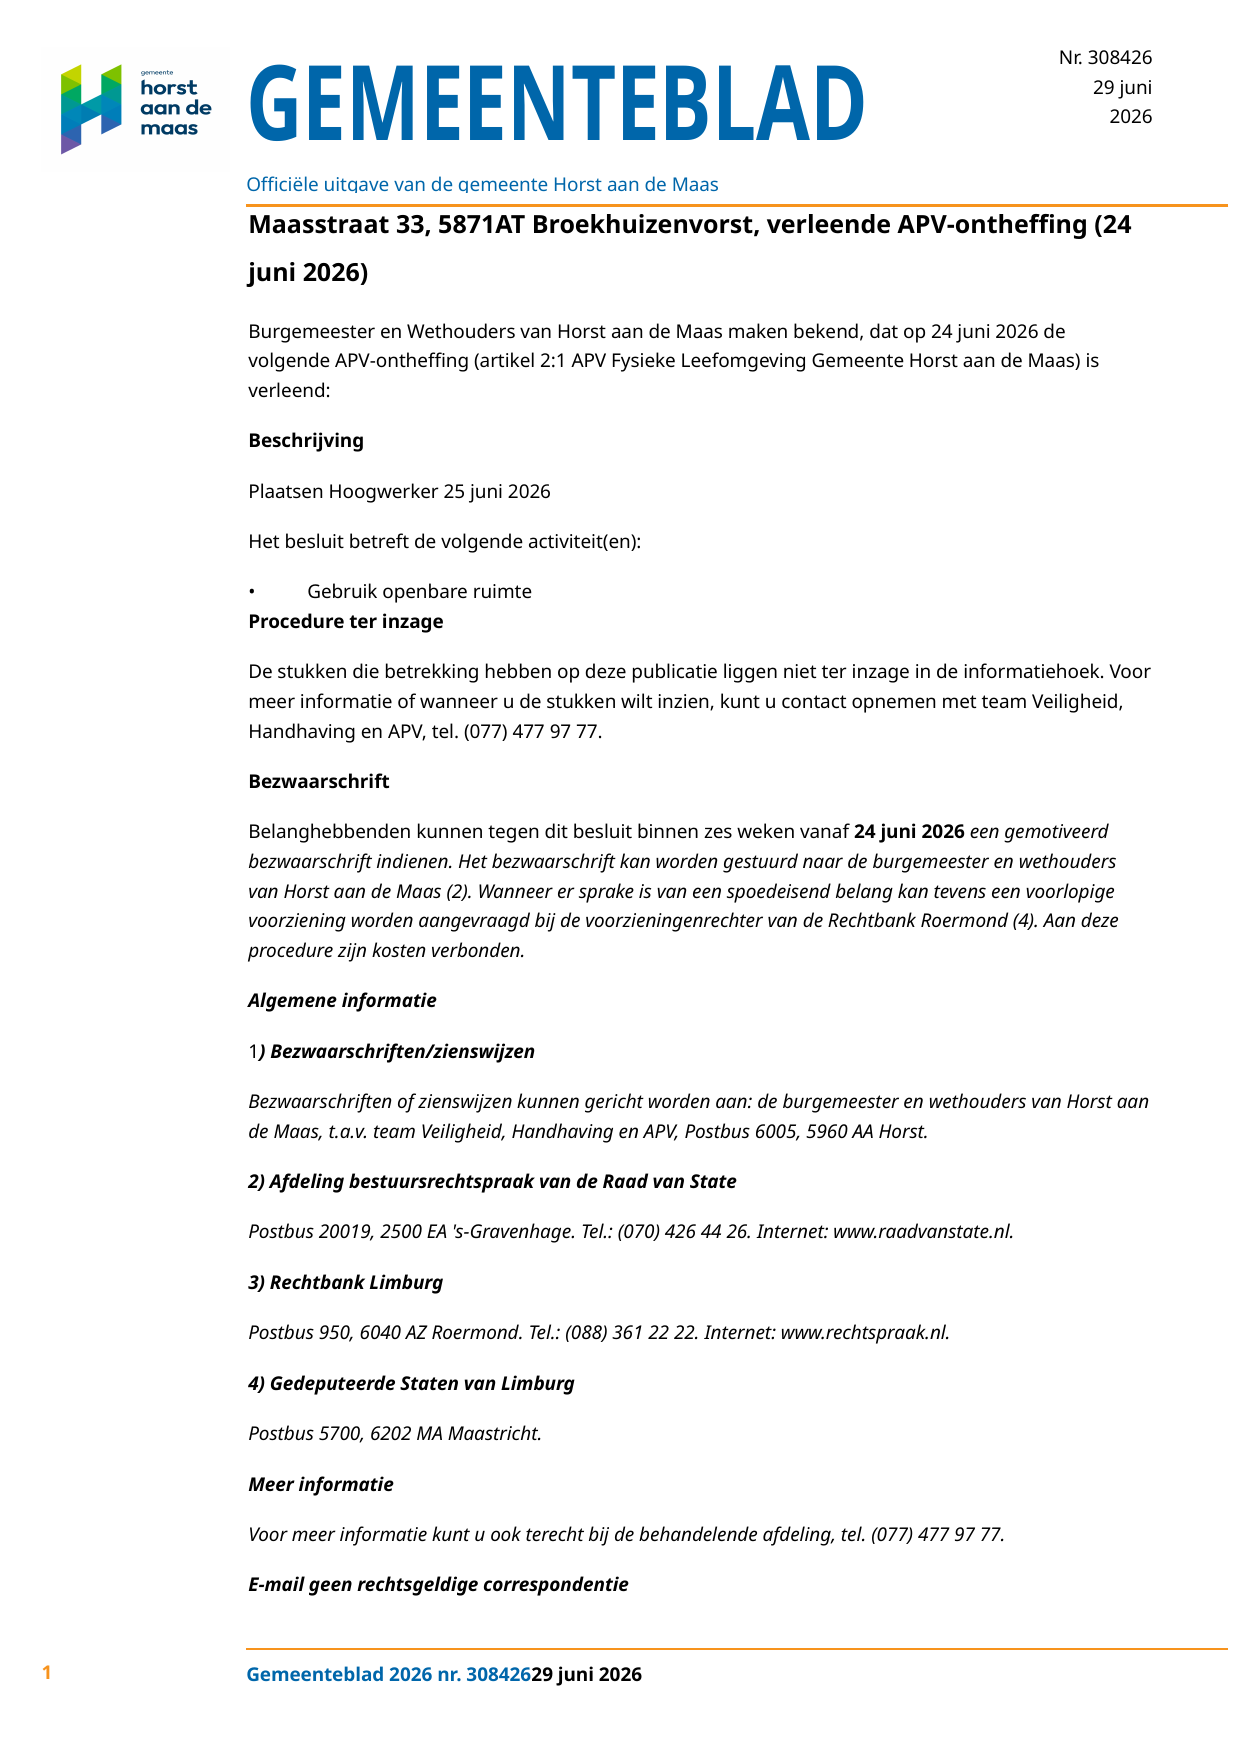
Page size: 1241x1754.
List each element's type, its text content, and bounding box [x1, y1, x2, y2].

text 4) Gedeputeerde Staten van Limburg [248, 1370, 1152, 1396]
text 2) Afdeling bestuursrechtspraak van de Raad van State [248, 1168, 1152, 1194]
text Meer informatie [248, 1471, 1152, 1497]
text 1) Bezwaarschriften/zienswijzen [248, 1038, 1152, 1064]
text Postbus 950, 6040 AZ Roermond. Tel.: (088) 361 22 22. Internet: www.rechtspraak.nl. [248, 1319, 1152, 1345]
text Het besluit betreft de volgende activiteit(en): [248, 528, 1152, 554]
text Burgemeester en Wethouders van Horst aan de Maas maken bekend, dat op 24 juni 2026 de volgende APV-ontheffing (artikel 2:1 APV Fysieke Leefomgeving Gemeente Horst aan de Maas) is verleend: [248, 318, 1152, 403]
text Maasstraat 33, 5871AT Broekhuizenvorst, verleende APV-ontheffing (24 juni 2026) [248, 207, 1152, 288]
text De stukken die betrekking hebben op deze publicatie liggen niet ter inzage in de informatiehoek. Voor meer informatie of wanneer u de stukken wilt inzien, kunt u contact opnemen met team Veiligheid, Handhaving en APV, tel. (077) 477 97 77. [248, 659, 1152, 744]
text Beschrijving [248, 427, 1152, 453]
text Belanghebbenden kunnen tegen dit besluit binnen zes weken vanaf 24 juni 2026 een gemotiveerd bezwaarschrift indienen. Het bezwaarschrift kan worden gestuurd naar de burgemeester en wethouders van Horst aan de Maas (2). Wanneer er sprake is van een spoedeisend belang kan tevens een voorlopige voorziening worden aangevraagd bij de voorzieningenrechter van de Rechtbank Roermond (4). Aan deze procedure zijn kosten verbonden. [248, 819, 1152, 963]
text Algemene informatie [248, 987, 1152, 1013]
text Procedure ter inzage [248, 608, 1152, 634]
picture [41, 47, 231, 172]
text E-mail geen rechtsgeldige correspondentie [248, 1572, 1152, 1597]
text Plaatsen Hoogwerker 25 juni 2026 [248, 478, 1152, 504]
text Voor meer informatie kunt u ook terecht bij de behandelende afdeling, tel. (077) 477 97 77. [248, 1521, 1152, 1547]
list Gebruik openbare ruimte [248, 579, 1152, 604]
text 3) Rechtbank Limburg [248, 1269, 1152, 1295]
text Bezwaarschriften of zienswijzen kunnen gericht worden aan: de burgemeester en wethouders van Horst aan de Maas, t.a.v. team Veiligheid, Handhaving en APV, Postbus 6005, 5960 AA Horst. [248, 1088, 1152, 1144]
text Bezwaarschrift [248, 768, 1152, 794]
text Postbus 20019, 2500 EA 's-Gravenhage. Tel.: (070) 426 44 26. Internet: www.raadvanstate.nl. [248, 1219, 1152, 1244]
text Postbus 5700, 6202 MA Maastricht. [248, 1420, 1152, 1446]
